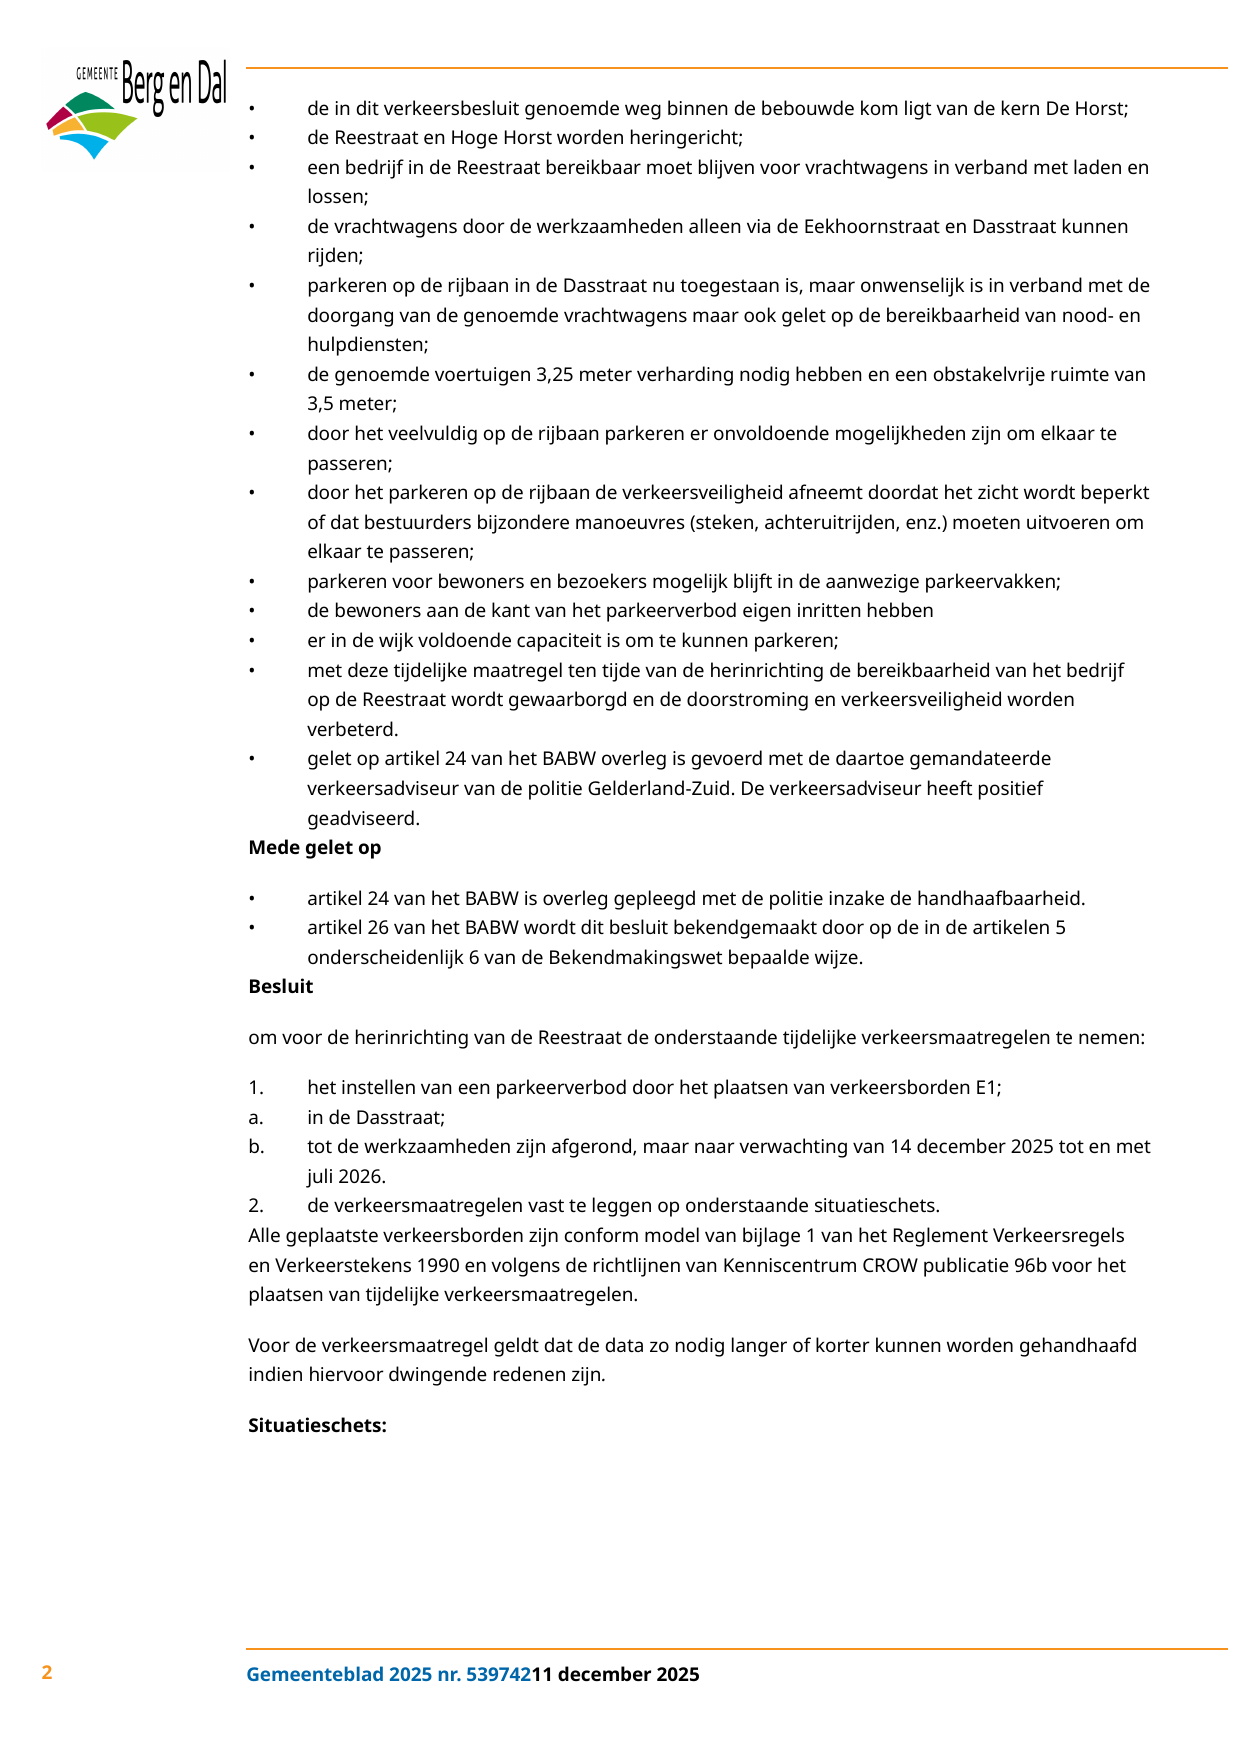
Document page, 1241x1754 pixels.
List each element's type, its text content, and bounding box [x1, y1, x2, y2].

list er in de wijk voldoende capaciteit is om te kunnen parkeren; [248, 627, 1152, 653]
list in de Dasstraat; [248, 1104, 1152, 1130]
text Mede gelet op [248, 834, 1152, 860]
list met deze tijdelijke maatregel ten tijde van de herinrichting de bereikbaarheid van het bedrijf op de Reestraat wordt gewaarborgd en de doorstroming en verkeersveiligheid worden verbeterd. [248, 657, 1152, 742]
text Besluit [248, 973, 1152, 999]
list de verkeersmaatregelen vast te leggen op onderstaande situatieschets. [248, 1193, 1152, 1218]
list door het parkeren op de rijbaan de verkeersveiligheid afneemt doordat het zicht wordt beperkt of dat bestuurders bijzondere manoeuvres (steken, achteruitrijden, enz.) moeten uitvoeren om elkaar te passeren; [248, 479, 1152, 564]
list de in dit verkeersbesluit genoemde weg binnen de bebouwde kom ligt van de kern De Horst; [248, 95, 1152, 121]
list de vrachtwagens door de werkzaamheden alleen via de Eekhoornstraat en Dasstraat kunnen rijden; [248, 213, 1152, 268]
list door het veelvuldig op de rijbaan parkeren er onvoldoende mogelijkheden zijn om elkaar te passeren; [248, 420, 1152, 476]
text om voor de herinrichting van de Reestraat de onderstaande tijdelijke verkeersmaatregelen te nemen: [248, 1024, 1152, 1050]
list parkeren voor bewoners en bezoekers mogelijk blijft in de aanwezige parkeervakken; [248, 568, 1152, 594]
list het instellen van een parkeerverbod door het plaatsen van verkeersborden E1; [248, 1074, 1152, 1100]
list artikel 24 van het BABW is overleg gepleegd met de politie inzake de handhaafbaarheid. [248, 885, 1152, 911]
list parkeren op de rijbaan in de Dasstraat nu toegestaan is, maar onwenselijk is in verband met de doorgang van de genoemde vrachtwagens maar ook gelet op de bereikbaarheid van nood- en hulpdiensten; [248, 272, 1152, 357]
list de bewoners aan de kant van het parkeerverbod eigen inritten hebben [248, 598, 1152, 623]
picture [41, 47, 231, 172]
text Alle geplaatste verkeersborden zijn conform model van bijlage 1 van het Reglement Verkeersregels en Verkeerstekens 1990 en volgens de richtlijnen van Kenniscentrum CROW publicatie 96b voor het plaatsen van tijdelijke verkeersmaatregelen. [248, 1222, 1152, 1307]
text Voor de verkeersmaatregel geldt dat de data zo nodig langer of korter kunnen worden gehandhaafd indien hiervoor dwingende redenen zijn. [248, 1332, 1152, 1387]
list tot de werkzaamheden zijn afgerond, maar naar verwachting van 14 december 2025 tot en met juli 2026. [248, 1133, 1152, 1189]
text Situatieschets: [248, 1412, 1152, 1438]
list de Reestraat en Hoge Horst worden heringericht; [248, 124, 1152, 150]
list de genoemde voertuigen 3,25 meter verharding nodig hebben en een obstakelvrije ruimte van 3,5 meter; [248, 361, 1152, 416]
list gelet op artikel 24 van het BABW overleg is gevoerd met de daartoe gemandateerde verkeersadviseur van de politie Gelderland-Zuid. De verkeersadviseur heeft positief geadviseerd. [248, 746, 1152, 831]
list een bedrijf in de Reestraat bereikbaar moet blijven voor vrachtwagens in verband met laden en lossen; [248, 154, 1152, 209]
list artikel 26 van het BABW wordt dit besluit bekendgemaakt door op de in de artikelen 5 onderscheidenlijk 6 van de Bekendmakingswet bepaalde wijze. [248, 914, 1152, 970]
